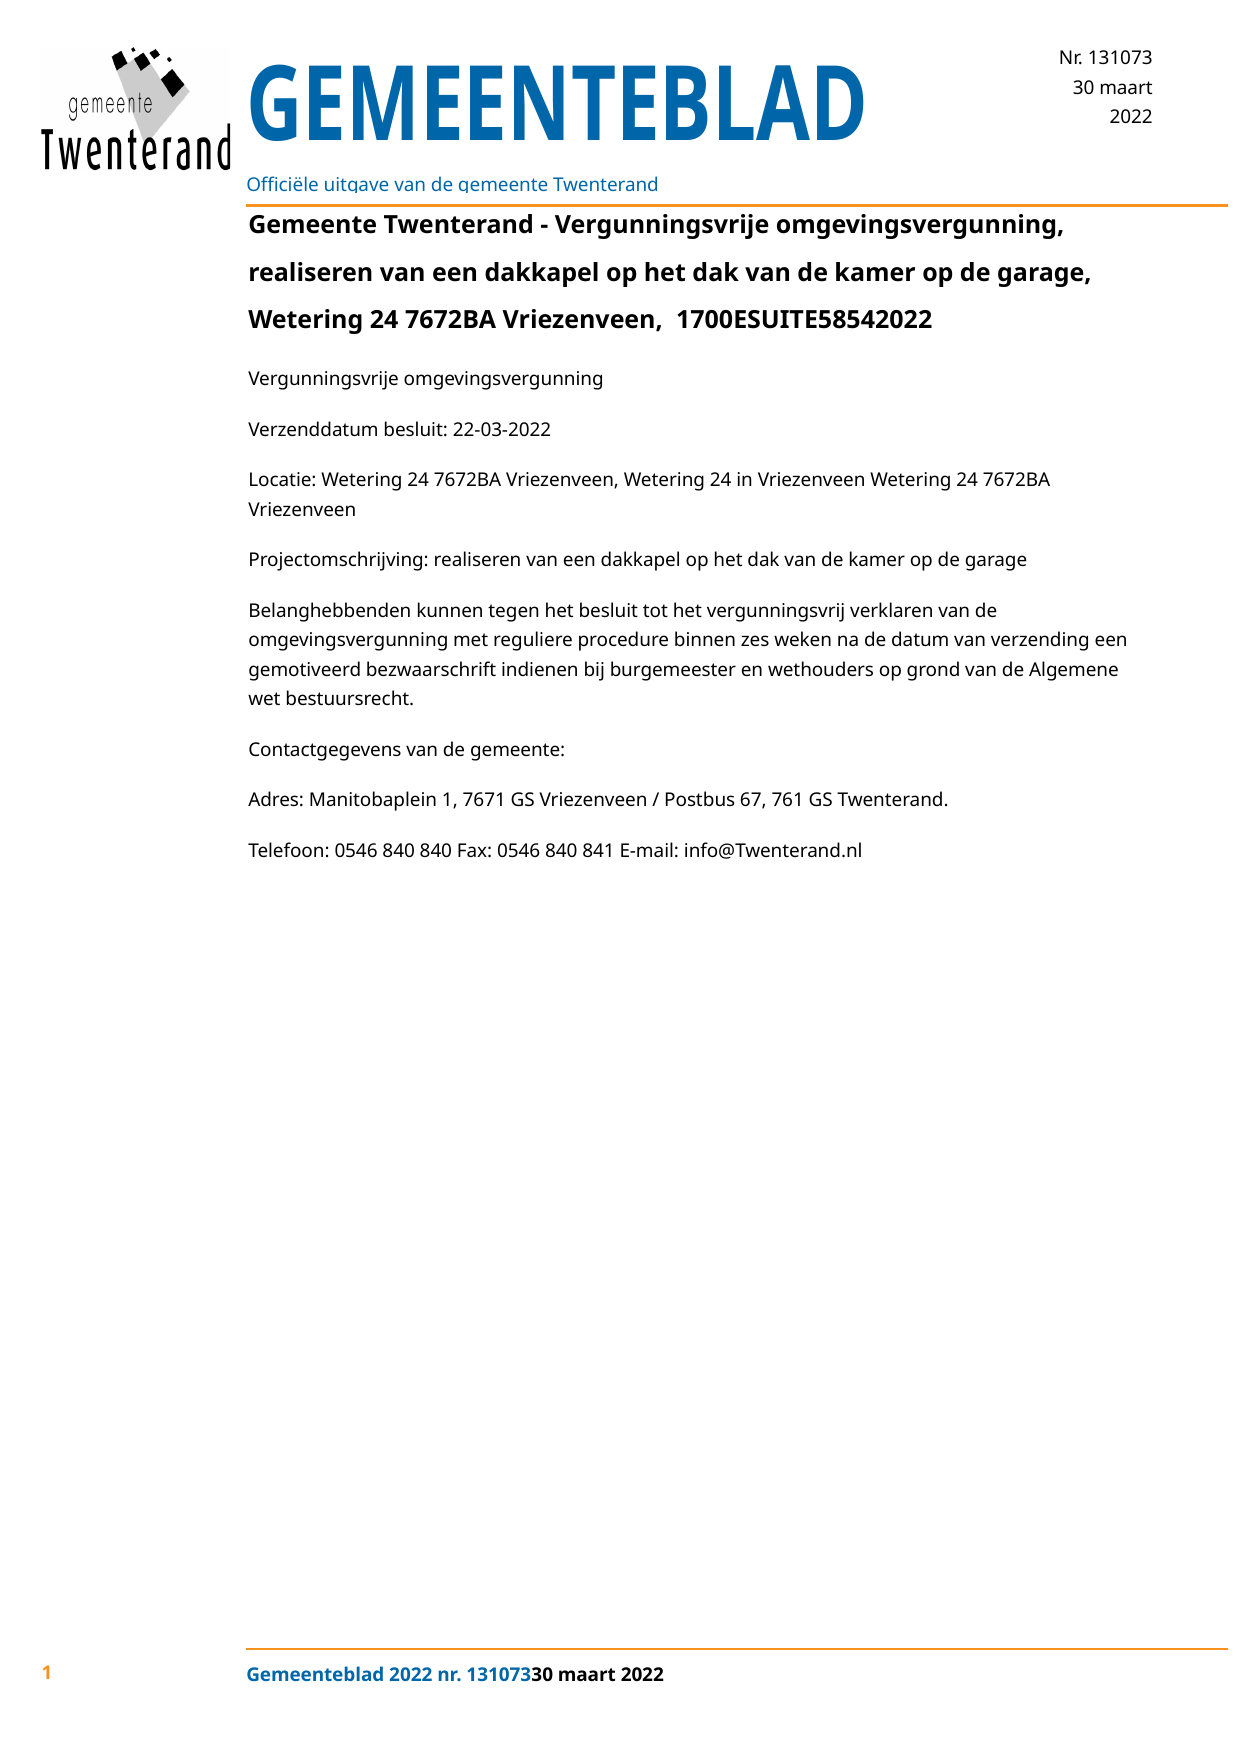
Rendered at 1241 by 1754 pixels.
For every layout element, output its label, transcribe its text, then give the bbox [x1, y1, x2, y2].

text Contactgegevens van de gemeente: [248, 736, 1152, 762]
picture [41, 47, 231, 172]
text Locatie: Wetering 24 7672BA Vriezenveen, Wetering 24 in Vriezenveen Wetering 24 7672BA Vriezenveen [248, 466, 1152, 522]
text Telefoon: 0546 840 840 Fax: 0546 840 841 E-mail: info@Twenterand.nl [248, 837, 1152, 862]
text Projectomschrijving: realiseren van een dakkapel op het dak van de kamer op de garage [248, 546, 1152, 572]
text Vergunningsvrije omgevingsvergunning [248, 366, 1152, 391]
text Verzenddatum besluit: 22-03-2022 [248, 416, 1152, 442]
text Gemeente Twenterand - Vergunningsvrije omgevingsvergunning, realiseren van een dakkapel op het dak van de kamer op de garage, Wetering 24 7672BA Vriezenveen, 1700ESUITE58542022 [248, 207, 1152, 336]
text Adres: Manitobaplein 1, 7671 GS Vriezenveen / Postbus 67, 761 GS Twenterand. [248, 786, 1152, 812]
text Belanghebbenden kunnen tegen het besluit tot het vergunningsvrij verklaren van de omgevingsvergunning met reguliere procedure binnen zes weken na de datum van verzending een gemotiveerd bezwaarschrift indienen bij burgemeester en wethouders op grond van de Algemene wet bestuursrecht. [248, 597, 1152, 711]
